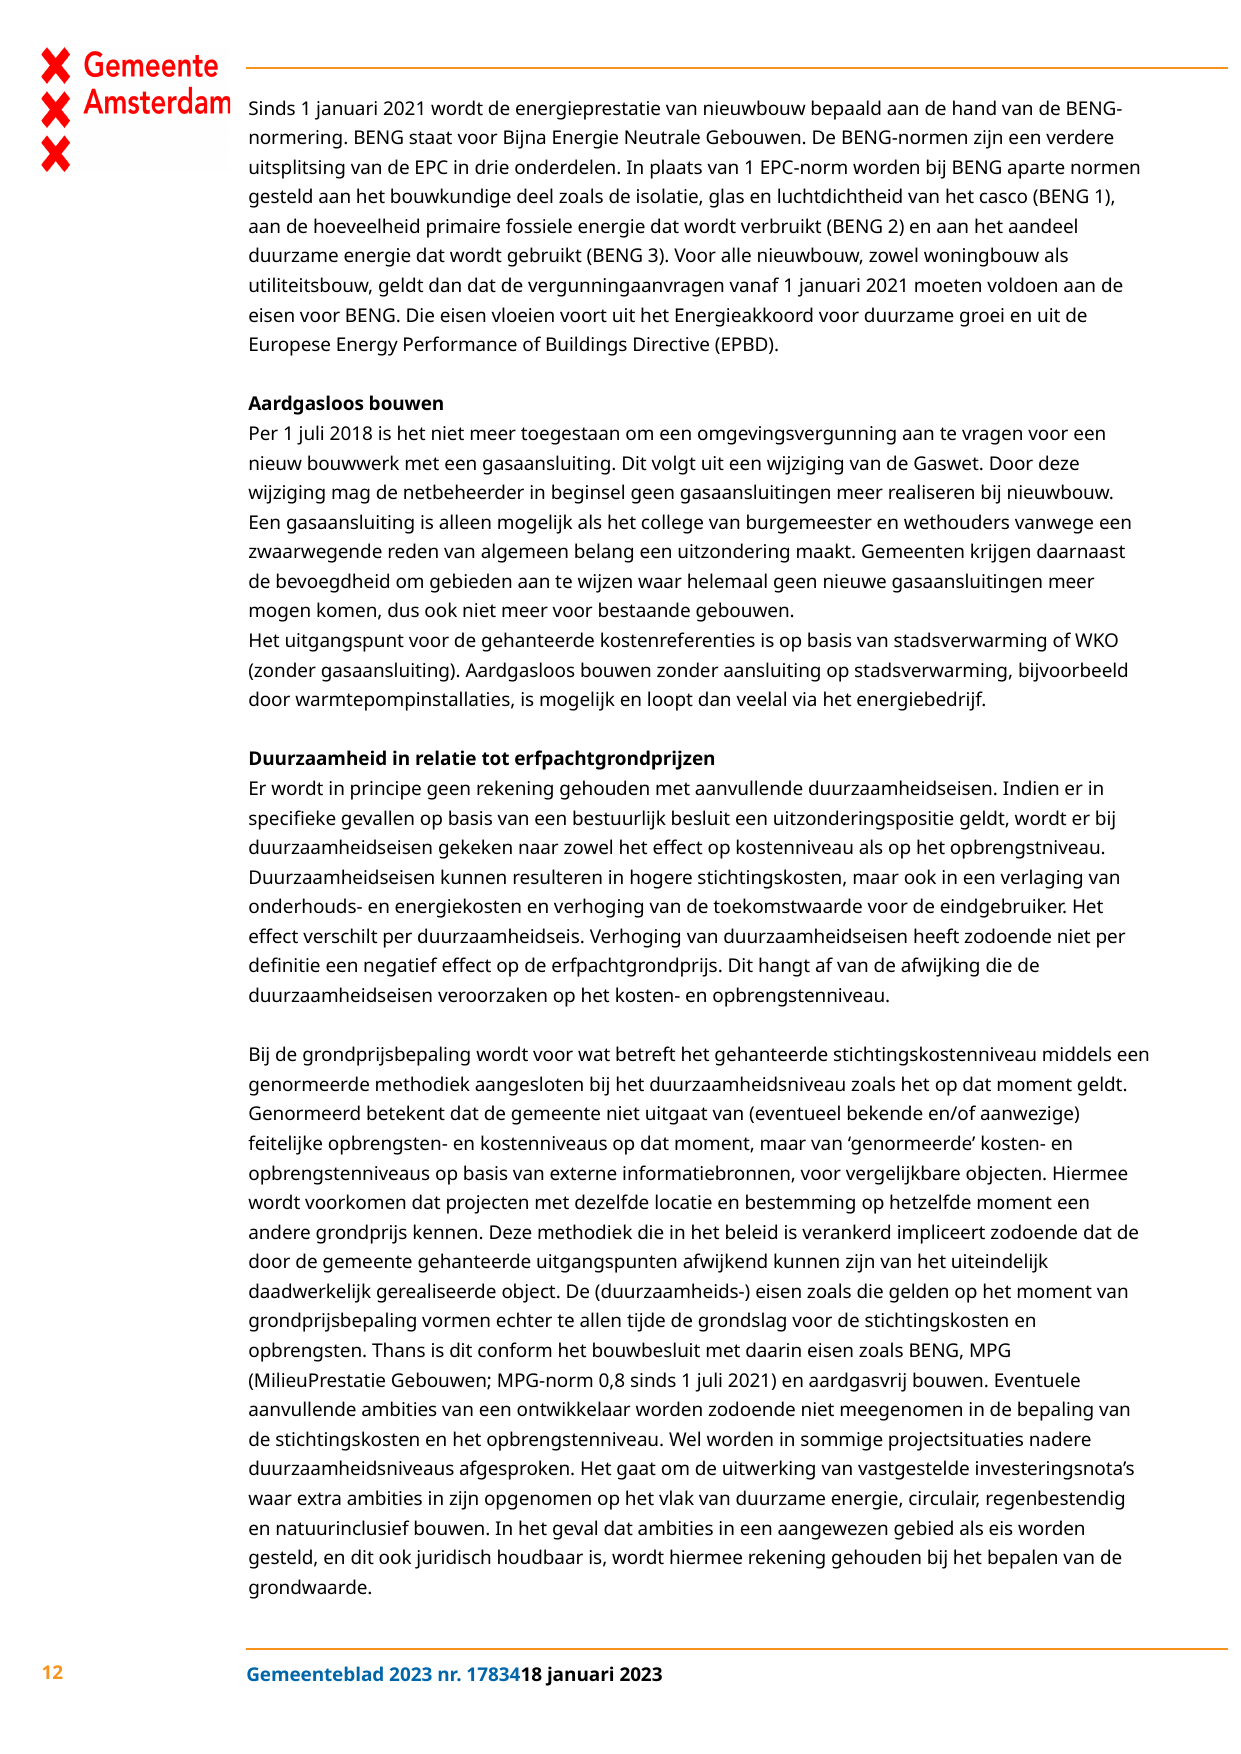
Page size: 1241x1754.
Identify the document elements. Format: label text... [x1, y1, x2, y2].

picture [41, 47, 231, 172]
text Sinds 1 januari 2021 wordt de energieprestatie van nieuwbouw bepaald aan de hand van de BENG-normering. BENG staat voor Bijna Energie Neutrale Gebouwen. De BENG-normen zijn een verdere uitsplitsing van de EPC in drie onderdelen. In plaats van 1 EPC-norm worden bij BENG aparte normen gesteld aan het bouwkundige deel zoals de isolatie, glas en luchtdichtheid van het casco (BENG 1), aan de hoeveelheid primaire fossiele energie dat wordt verbruikt (BENG 2) en aan het aandeel duurzame energie dat wordt gebruikt (BENG 3). Voor alle nieuwbouw, zowel woningbouw als utiliteitsbouw, geldt dan dat de vergunningaanvragen vanaf 1 januari 2021 moeten voldoen aan de eisen voor BENG. Die eisen vloeien voort uit het Energieakkoord voor duurzame groei en uit de Europese Energy Performance of Buildings Directive (EPBD). [248, 95, 1152, 357]
text Bij de grondprijsbepaling wordt voor wat betreft het gehanteerde stichtingskostenniveau middels een genormeerde methodiek aangesloten bij het duurzaamheidsniveau zoals het op dat moment geldt. Genormeerd betekent dat de gemeente niet uitgaat van (eventueel bekende en/of aanwezige) feitelijke opbrengsten- en kostenniveaus op dat moment, maar van ‘genormeerde’ kosten- en opbrengstenniveaus op basis van externe informatiebronnen, voor vergelijkbare objecten. Hiermee wordt voorkomen dat projecten met dezelfde locatie en bestemming op hetzelfde moment een andere grondprijs kennen. Deze methodiek die in het beleid is verankerd impliceert zodoende dat de door de gemeente gehanteerde uitgangspunten afwijkend kunnen zijn van het uiteindelijk daadwerkelijk gerealiseerde object. De (duurzaamheids-) eisen zoals die gelden op het moment van grondprijsbepaling vormen echter te allen tijde de grondslag voor de stichtingskosten en opbrengsten. Thans is dit conform het bouwbesluit met daarin eisen zoals BENG, MPG (MilieuPrestatie Gebouwen; MPG-norm 0,8 sinds 1 juli 2021) en aardgasvrij bouwen. Eventuele aanvullende ambities van een ontwikkelaar worden zodoende niet meegenomen in de bepaling van de stichtingskosten en het opbrengstenniveau. Wel worden in sommige projectsituaties nadere duurzaamheidsniveaus afgesproken. Het gaat om de uitwerking van vastgestelde investeringsnota’s waar extra ambities in zijn opgenomen op het vlak van duurzame energie, circulair, regenbestendig en natuurinclusief bouwen. In het geval dat ambities in een aangewezen gebied als eis worden gesteld, en dit ook juridisch houdbaar is, wordt hiermee rekening gehouden bij het bepalen van de grondwaarde. [248, 1041, 1152, 1600]
text Aardgasloos bouwen [248, 391, 1152, 416]
text Het uitgangspunt voor de gehanteerde kostenreferenties is op basis van stadsverwarming of WKO (zonder gasaansluiting). Aardgasloos bouwen zonder aansluiting op stadsverwarming, bijvoorbeeld door warmtepompinstallaties, is mogelijk en loopt dan veelal via het energiebedrijf. [248, 627, 1152, 712]
text Per 1 juli 2018 is het niet meer toegestaan om een omgevingsvergunning aan te vragen voor een nieuw bouwwerk met een gasaansluiting. Dit volgt uit een wijziging van de Gaswet. Door deze wijziging mag de netbeheerder in beginsel geen gasaansluitingen meer realiseren bij nieuwbouw. Een gasaansluiting is alleen mogelijk als het college van burgemeester en wethouders vanwege een zwaarwegende reden van algemeen belang een uitzondering maakt. Gemeenten krijgen daarnaast de bevoegdheid om gebieden aan te wijzen waar helemaal geen nieuwe gasaansluitingen meer mogen komen, dus ook niet meer voor bestaande gebouwen. [248, 420, 1152, 623]
text Er wordt in principe geen rekening gehouden met aanvullende duurzaamheidseisen. Indien er in specifieke gevallen op basis van een bestuurlijk besluit een uitzonderingspositie geldt, wordt er bij duurzaamheidseisen gekeken naar zowel het effect op kostenniveau als op het opbrengstniveau. Duurzaamheidseisen kunnen resulteren in hogere stichtingskosten, maar ook in een verlaging van onderhouds- en energiekosten en verhoging van de toekomstwaarde voor de eindgebruiker. Het effect verschilt per duurzaamheidseis. Verhoging van duurzaamheidseisen heeft zodoende niet per definitie een negatief effect op de erfpachtgrondprijs. Dit hangt af van de afwijking die de duurzaamheidseisen veroorzaken op het kosten- en opbrengstenniveau. [248, 775, 1152, 1008]
text Duurzaamheid in relatie tot erfpachtgrondprijzen [248, 746, 1152, 771]
